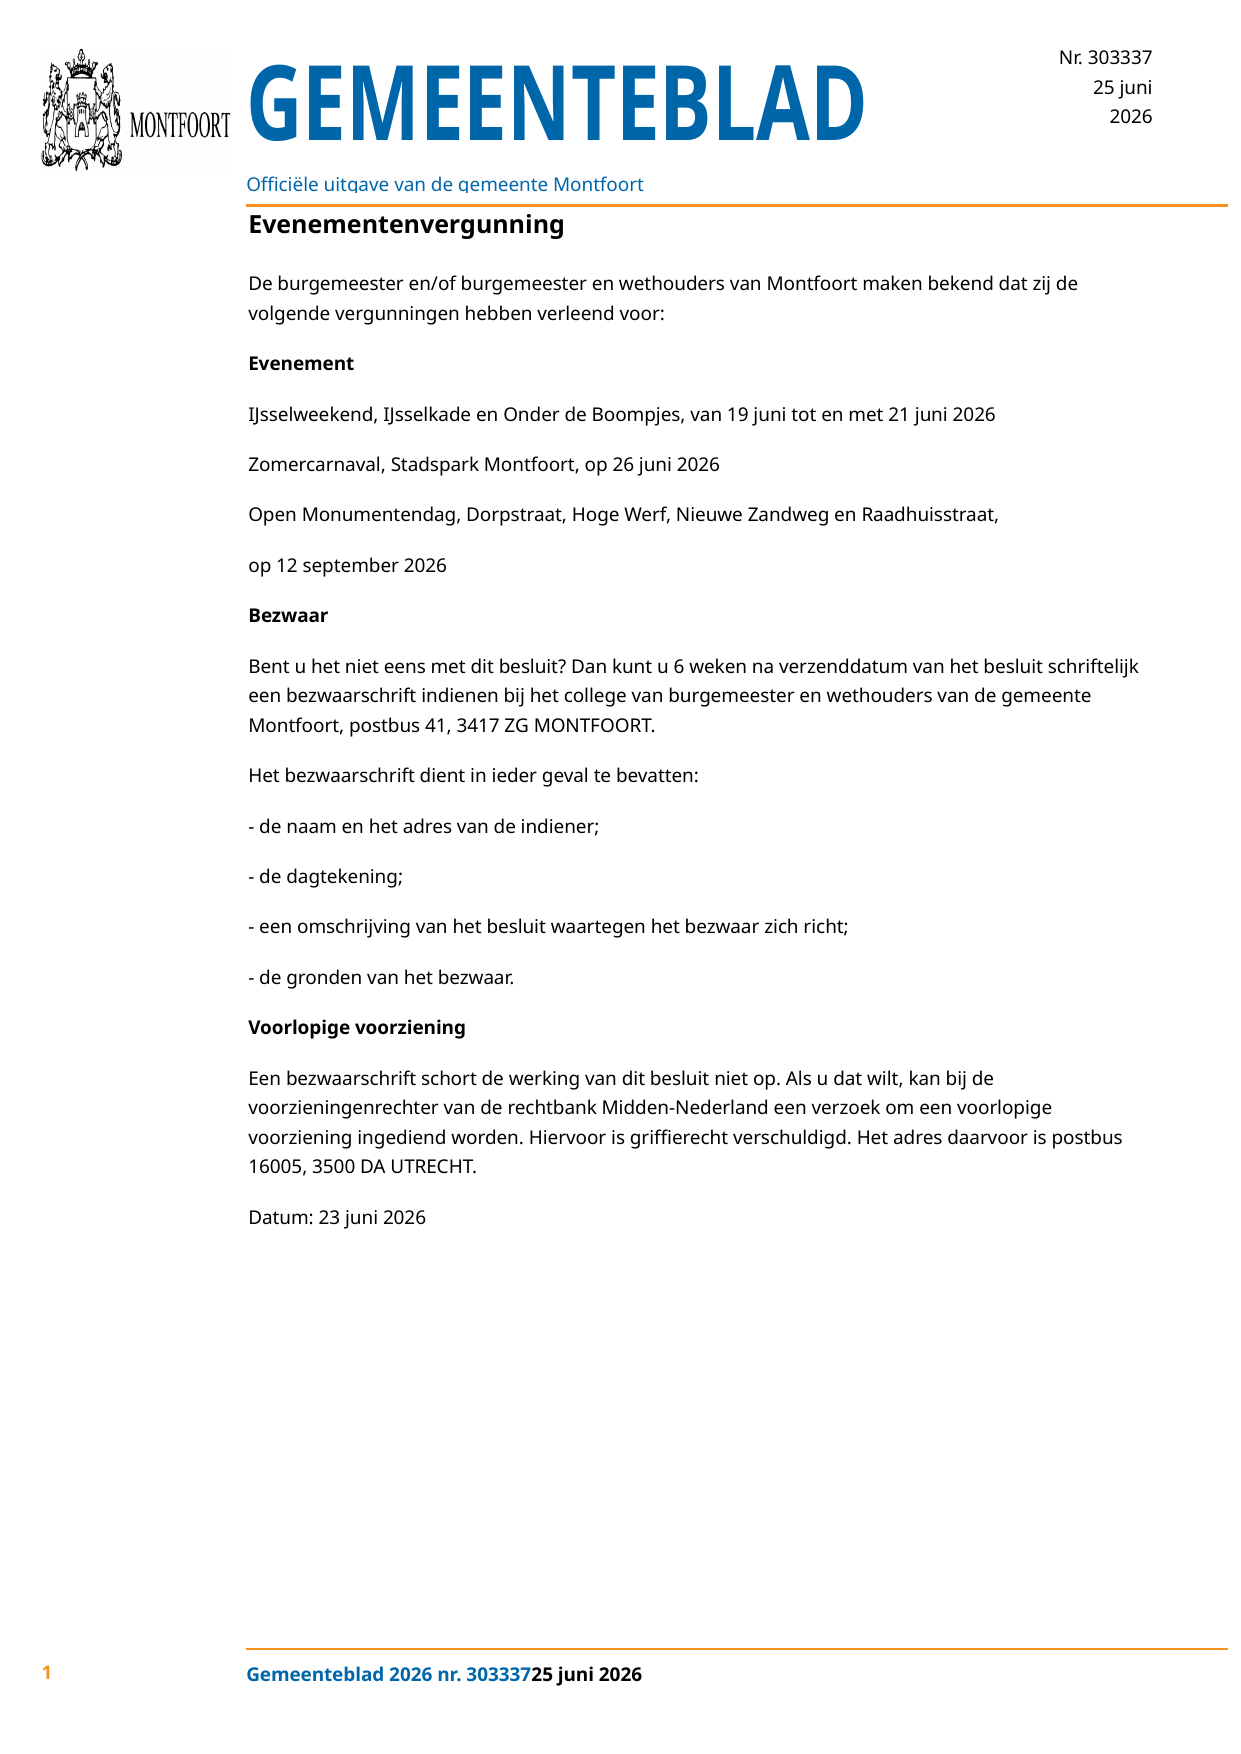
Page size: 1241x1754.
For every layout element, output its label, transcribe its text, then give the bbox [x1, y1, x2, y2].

text Het bezwaarschrift dient in ieder geval te bevatten: [248, 762, 1152, 788]
text Bent u het niet eens met dit besluit? Dan kunt u 6 weken na verzenddatum van het besluit schriftelijk een bezwaarschrift indienen bij het college van burgemeester en wethouders van de gemeente Montfoort, postbus 41, 3417 ZG MONTFOORT. [248, 653, 1152, 738]
text - een omschrijving van het besluit waartegen het bezwaar zich richt; [248, 914, 1152, 939]
text Voorlopige voorziening [248, 1014, 1152, 1040]
text - de dagtekening; [248, 863, 1152, 889]
text op 12 september 2026 [248, 552, 1152, 578]
text Evenementenvergunning [248, 207, 1152, 241]
text Een bezwaarschrift schort de werking van dit besluit niet op. Als u dat wilt, kan bij de voorzieningenrechter van de rechtbank Midden-Nederland een verzoek om een voorlopige voorziening ingediend worden. Hiervoor is griffierecht verschuldigd. Het adres daarvoor is postbus 16005, 3500 DA UTRECHT. [248, 1065, 1152, 1179]
text IJsselweekend, IJsselkade en Onder de Boompjes, van 19 juni tot en met 21 juni 2026 [248, 401, 1152, 426]
text - de naam en het adres van de indiener; [248, 813, 1152, 838]
text De burgemeester en/of burgemeester en wethouders van Montfoort maken bekend dat zij de volgende vergunningen hebben verleend voor: [248, 270, 1152, 326]
text Bezwaar [248, 602, 1152, 628]
text Evenement [248, 350, 1152, 376]
picture [41, 47, 231, 172]
text Datum: 23 juni 2026 [248, 1204, 1152, 1230]
text - de gronden van het bezwaar. [248, 964, 1152, 990]
text Zomercarnaval, Stadspark Montfoort, op 26 juni 2026 [248, 451, 1152, 477]
text Open Monumentendag, Dorpstraat, Hoge Werf, Nieuwe Zandweg en Raadhuisstraat, [248, 502, 1152, 527]
